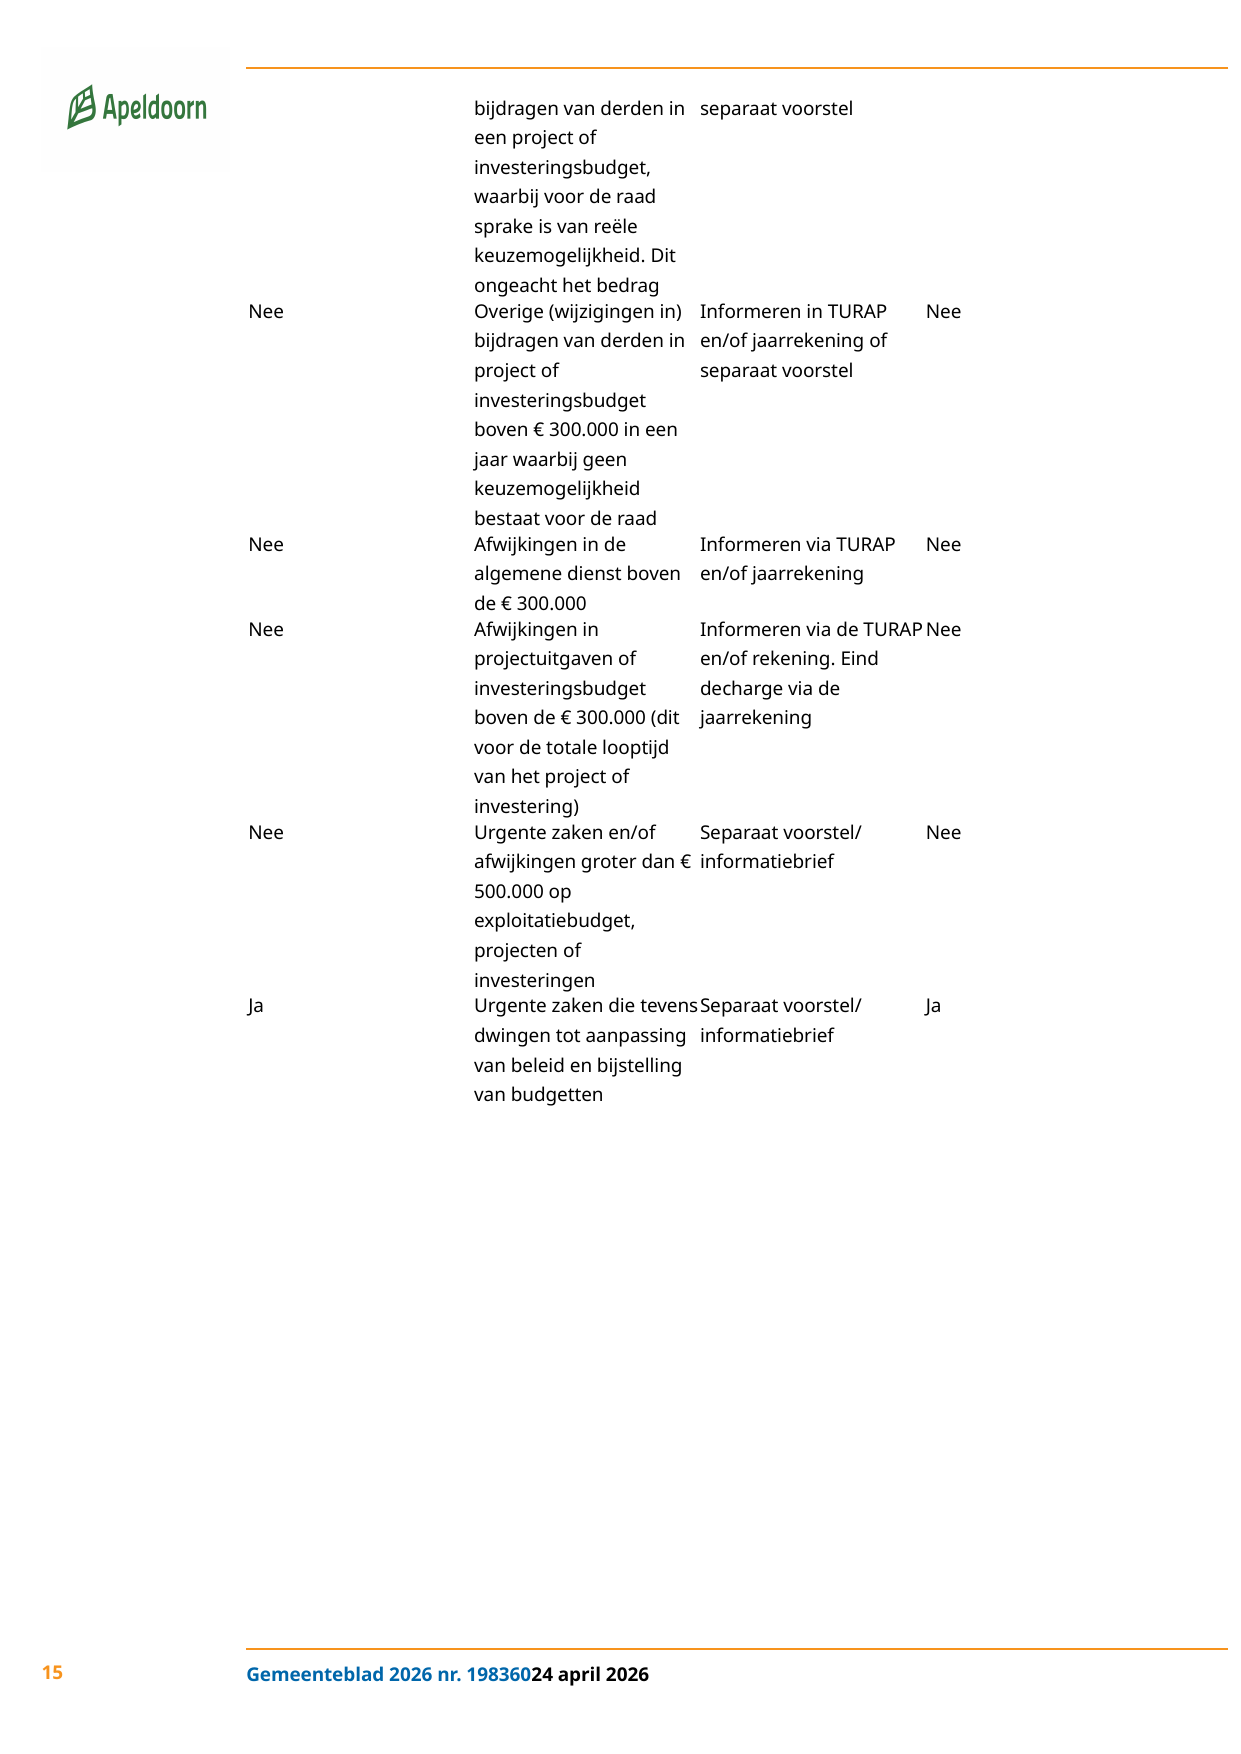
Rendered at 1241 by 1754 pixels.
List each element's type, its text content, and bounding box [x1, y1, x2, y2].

table_cell Nee [926, 531, 1152, 616]
table_cell Nee [926, 616, 1152, 819]
table_cell Nee [248, 819, 474, 993]
table_cell Urgente zaken en/of afwijkingen groter dan € 500.000 op exploitatiebudget, projecten of investeringen [474, 819, 700, 993]
table_cell Informeren via TURAP en/of jaarrekening [700, 531, 926, 616]
table_cell Separaat voorstel/ informatiebrief [700, 993, 926, 1107]
table_cell Informeren in TURAP en/of jaarrekening of separaat voorstel [700, 298, 926, 531]
table_cell Nee [926, 819, 1152, 993]
table_cell Nee [248, 531, 474, 616]
table_cell separaat voorstel [700, 95, 926, 298]
table_cell Afwijkingen in projectuitgaven of investeringsbudget boven de € 300.000 (dit voor de totale looptijd van het project of investering) [474, 616, 700, 819]
table_cell Overige (wijzigingen in) bijdragen van derden in project of investeringsbudget boven € 300.000 in een jaar waarbij geen keuzemogelijkheid bestaat voor de raad [474, 298, 700, 531]
table_cell Ja [926, 993, 1152, 1107]
table_cell Nee [248, 616, 474, 819]
table_cell [248, 95, 474, 298]
table_cell Separaat voorstel/ informatiebrief [700, 819, 926, 993]
table_cell bijdragen van derden in een project of investeringsbudget, waarbij voor de raad sprake is van reële keuzemogelijkheid. Dit ongeacht het bedrag [474, 95, 700, 298]
table_cell Urgente zaken die tevens dwingen tot aanpassing van beleid en bijstelling van budgetten [474, 993, 700, 1107]
table_cell Nee [248, 298, 474, 531]
table_cell Informeren via de TURAP en/of rekening. Eind decharge via de jaarrekening [700, 616, 926, 819]
table_cell Ja [248, 993, 474, 1107]
picture [41, 47, 231, 172]
table_cell Nee [926, 298, 1152, 531]
table_cell [926, 95, 1152, 298]
table_cell Afwijkingen in de algemene dienst boven de € 300.000 [474, 531, 700, 616]
